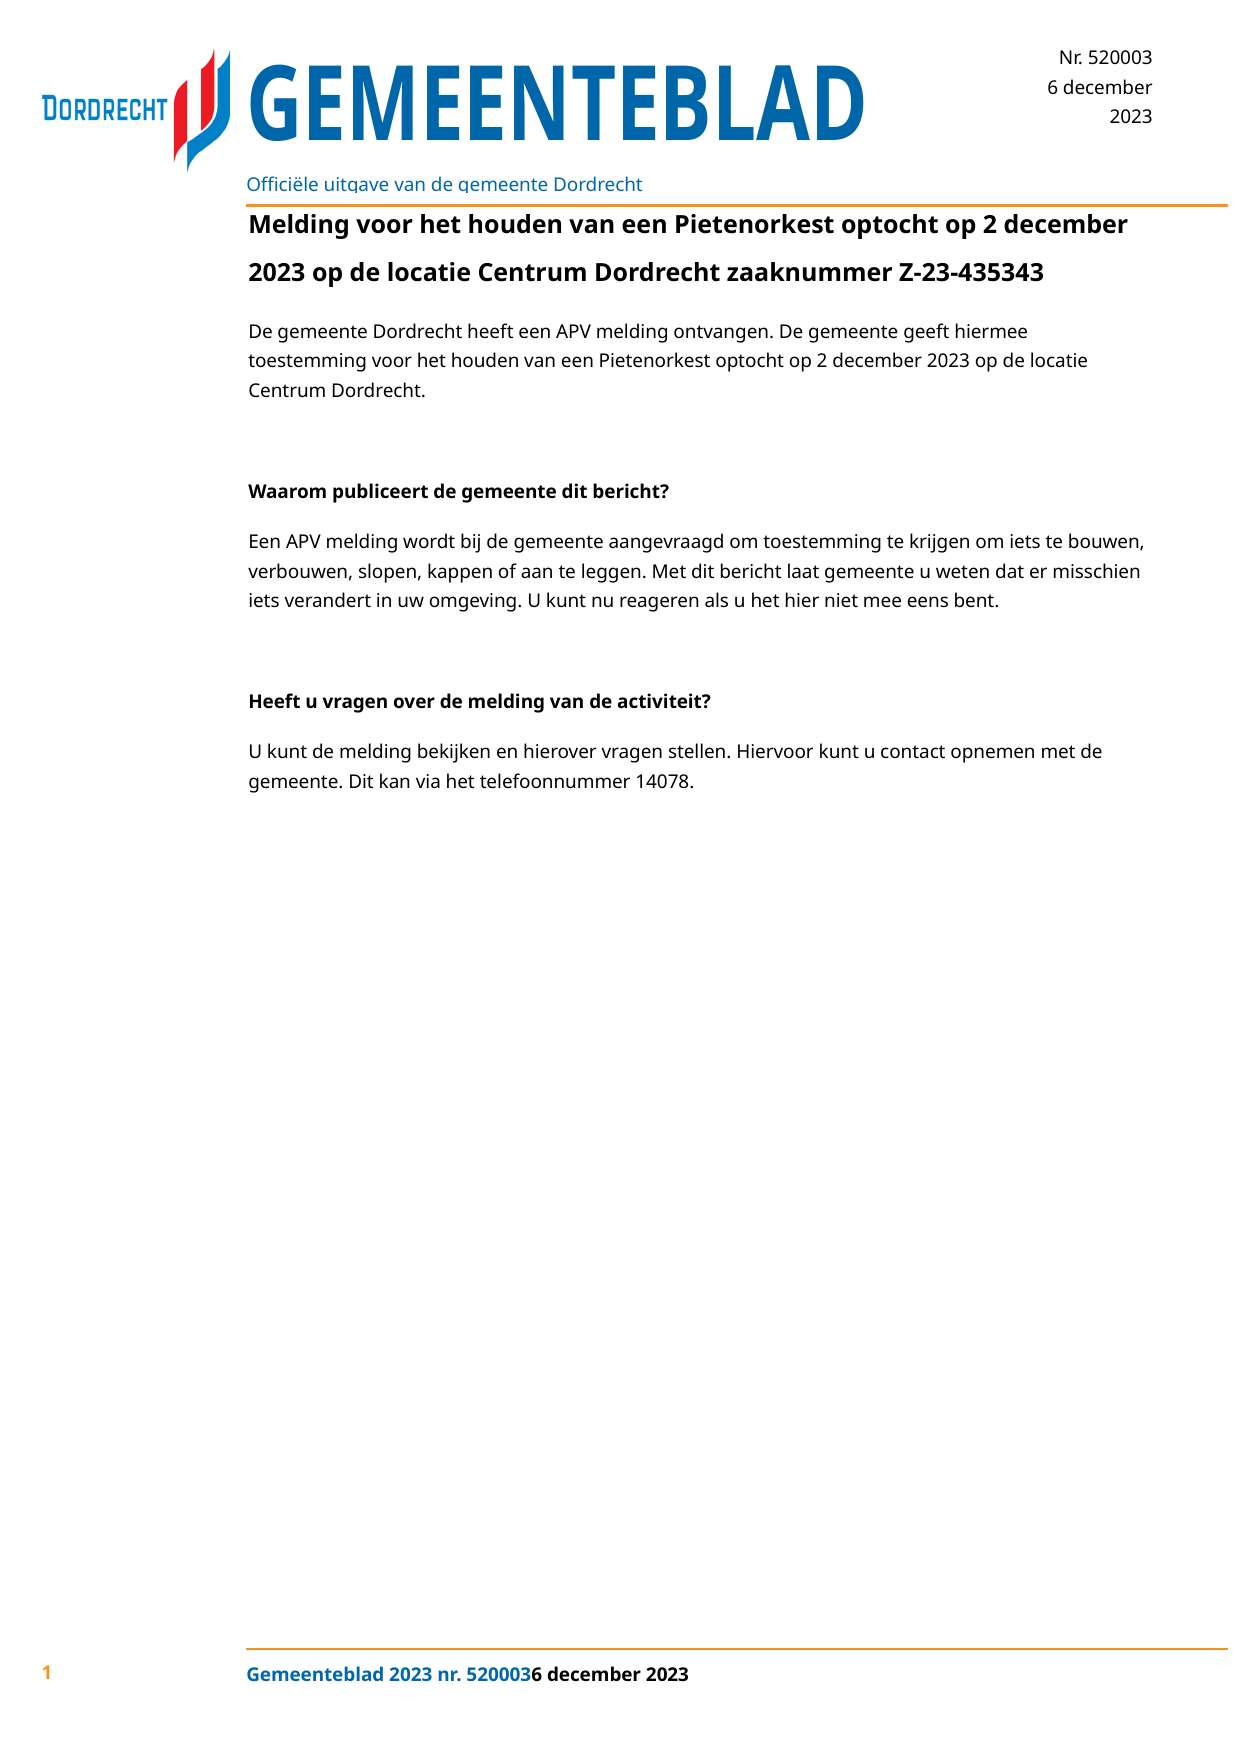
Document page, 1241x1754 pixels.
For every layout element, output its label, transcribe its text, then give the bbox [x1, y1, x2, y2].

text Heeft u vragen over de melding van de activiteit? [248, 688, 1152, 714]
text U kunt de melding bekijken en hierover vragen stellen. Hiervoor kunt u contact opnemen met de gemeente. Dit kan via het telefoonnummer 14078. [248, 739, 1152, 794]
text Een APV melding wordt bij de gemeente aangevraagd om toestemming te krijgen om iets te bouwen, verbouwen, slopen, kappen of aan te leggen. Met dit bericht laat gemeente u weten dat er misschien iets verandert in uw omgeving. U kunt nu reageren als u het hier niet mee eens bent. [248, 528, 1152, 613]
text Waarom publiceert de gemeente dit bericht? [248, 478, 1152, 504]
text De gemeente Dordrecht heeft een APV melding ontvangen. De gemeente geeft hiermee toestemming voor het houden van een Pietenorkest optocht op 2 december 2023 op de locatie Centrum Dordrecht. [248, 318, 1152, 403]
text Melding voor het houden van een Pietenorkest optocht op 2 december 2023 op de locatie Centrum Dordrecht zaaknummer Z-23-435343 [248, 207, 1152, 288]
picture [41, 47, 231, 172]
